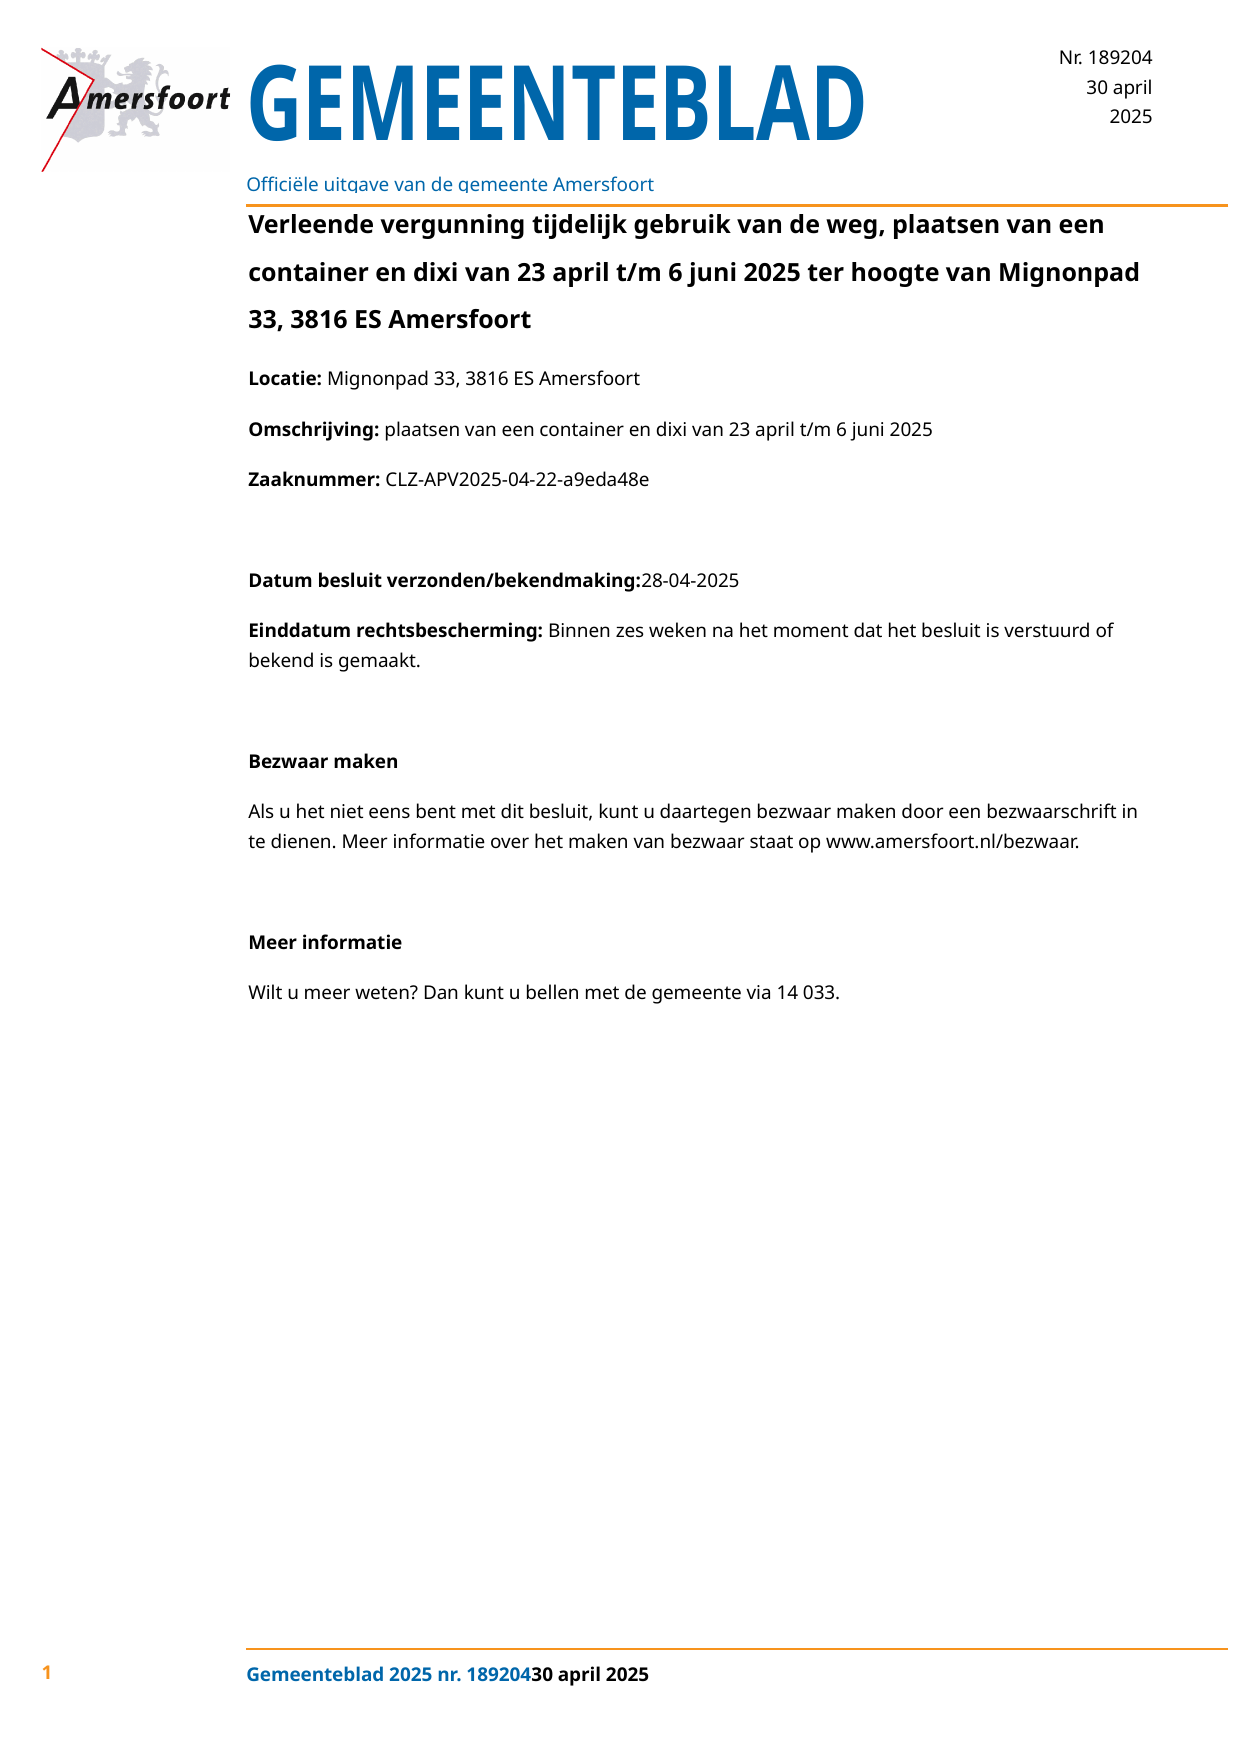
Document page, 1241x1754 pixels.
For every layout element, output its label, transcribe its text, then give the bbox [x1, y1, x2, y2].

text Bezwaar maken [248, 748, 1152, 774]
text Meer informatie [248, 929, 1152, 954]
text Als u het niet eens bent met dit besluit, kunt u daartegen bezwaar maken door een bezwaarschrift in te dienen. Meer informatie over het maken van bezwaar staat op www.amersfoort.nl/bezwaar. [248, 798, 1152, 854]
text Omschrijving: plaatsen van een container en dixi van 23 april t/m 6 juni 2025 [248, 416, 1152, 442]
picture [41, 47, 231, 172]
text Verleende vergunning tijdelijk gebruik van de weg, plaatsen van een container en dixi van 23 april t/m 6 juni 2025 ter hoogte van Mignonpad 33, 3816 ES Amersfoort [248, 207, 1152, 336]
text Locatie: Mignonpad 33, 3816 ES Amersfoort [248, 366, 1152, 391]
text Zaaknummer: CLZ-APV2025-04-22-a9eda48e [248, 466, 1152, 492]
text Datum besluit verzonden/bekendmaking:28-04-2025 [248, 567, 1152, 593]
text Wilt u meer weten? Dan kunt u bellen met de gemeente via 14 033. [248, 979, 1152, 1005]
text Einddatum rechtsbescherming: Binnen zes weken na het moment dat het besluit is verstuurd of bekend is gemaakt. [248, 618, 1152, 673]
